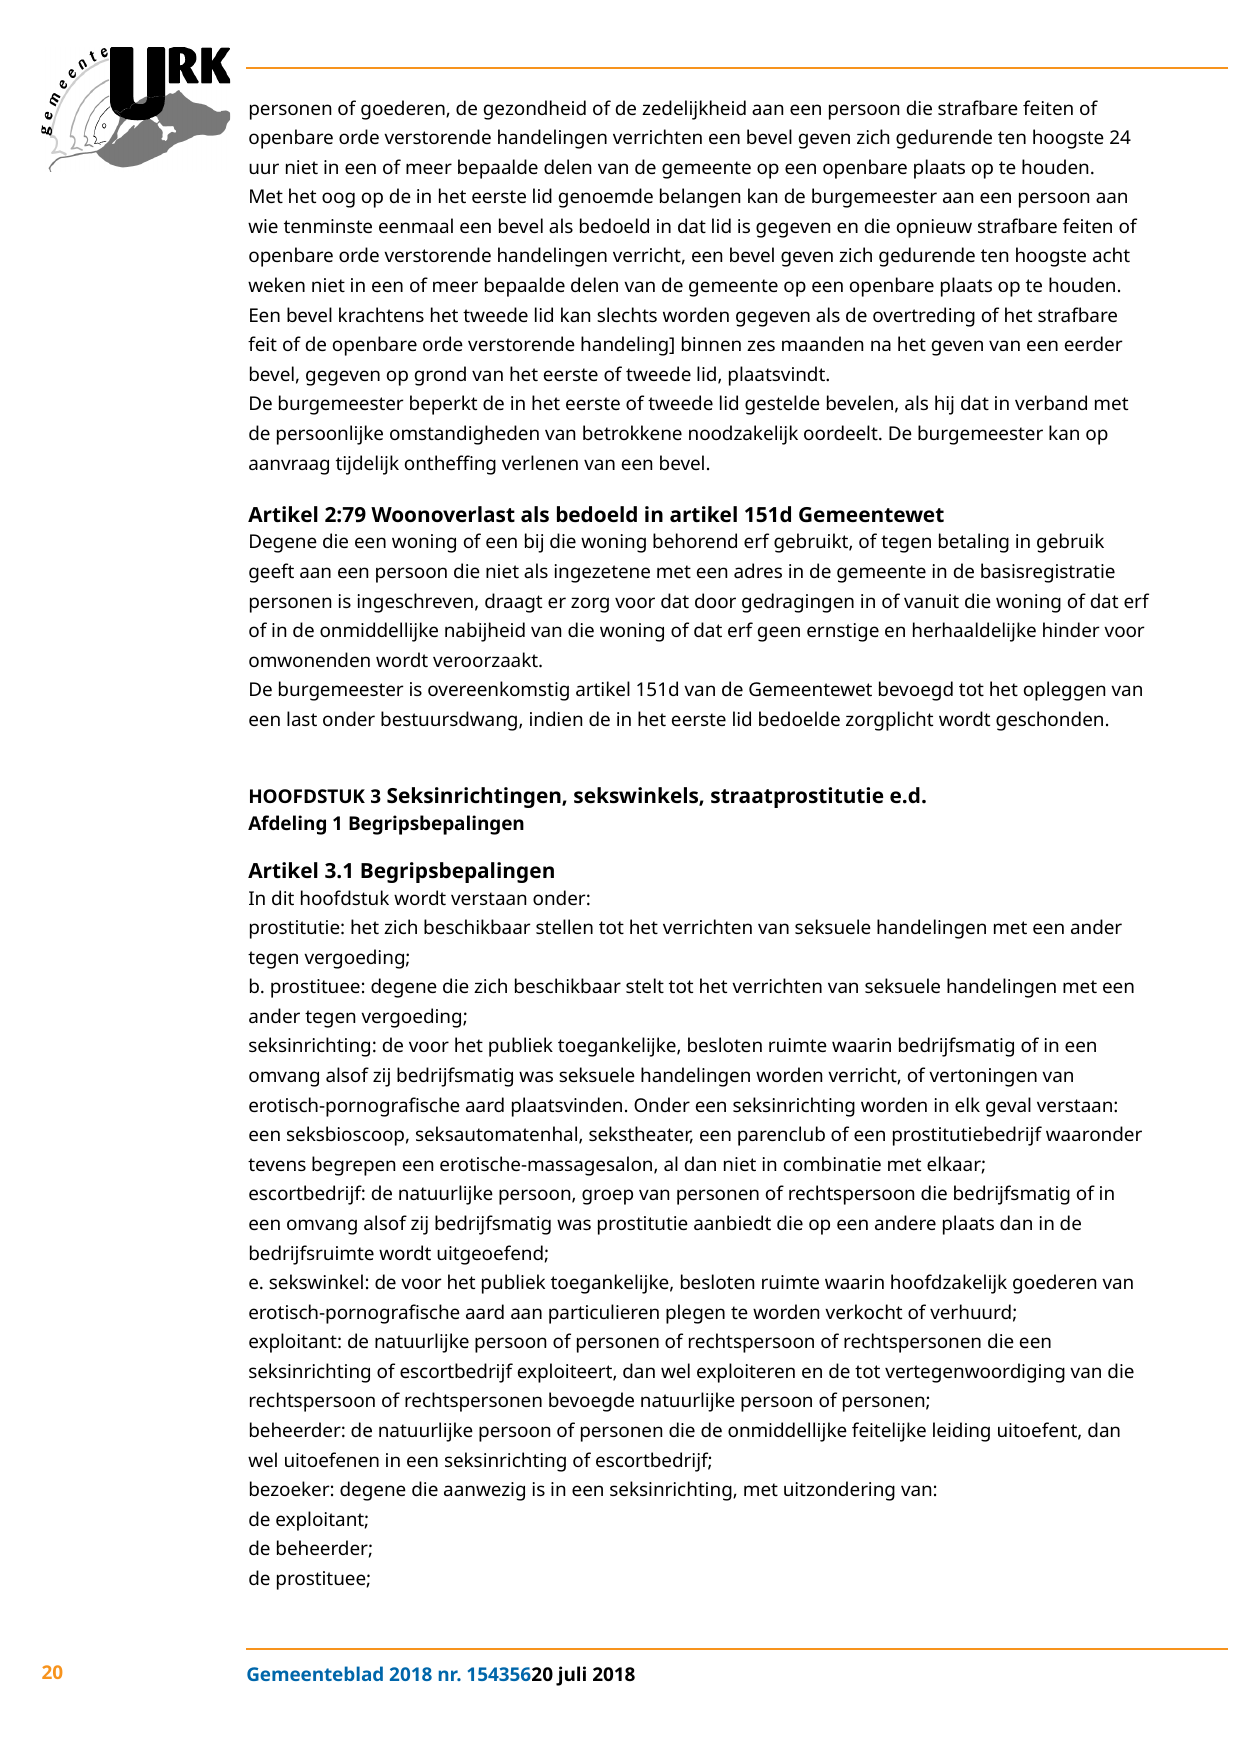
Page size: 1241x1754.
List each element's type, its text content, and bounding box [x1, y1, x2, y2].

text de prostituee; [248, 1565, 1152, 1591]
text exploitant: de natuurlijke persoon of personen of rechtspersoon of rechtspersonen die een seksinrichting of escortbedrijf exploiteert, dan wel exploiteren en de tot vertegenwoordiging van die rechtspersoon of rechtspersonen bevoegde natuurlijke persoon of personen; [248, 1328, 1152, 1413]
text escortbedrijf: de natuurlijke persoon, groep van personen of rechtspersoon die bedrijfsmatig of in een omvang alsof zij bedrijfsmatig was prostitutie aanbiedt die op een andere plaats dan in de bedrijfsruimte wordt uitgeoefend; [248, 1181, 1152, 1266]
text beheerder: de natuurlijke persoon of personen die de onmiddellijke feitelijke leiding uitoefent, dan wel uitoefenen in een seksinrichting of escortbedrijf; [248, 1417, 1152, 1473]
text In dit hoofdstuk wordt verstaan onder: [248, 885, 1152, 911]
text HOOFDSTUK 3 Seksinrichtingen, sekswinkels, straatprostitutie e.d. [248, 781, 1152, 810]
text Een bevel krachtens het tweede lid kan slechts worden gegeven als de overtreding of het strafbare feit of de openbare orde verstorende handeling] binnen zes maanden na het geven van een eerder bevel, gegeven op grond van het eerste of tweede lid, plaatsvindt. [248, 302, 1152, 387]
text Met het oog op de in het eerste lid genoemde belangen kan de burgemeester aan een persoon aan wie tenminste eenmaal een bevel als bedoeld in dat lid is gegeven en die opnieuw strafbare feiten of openbare orde verstorende handelingen verricht, een bevel geven zich gedurende ten hoogste acht weken niet in een of meer bepaalde delen van de gemeente op een openbare plaats op te houden. [248, 183, 1152, 298]
text b. prostituee: degene die zich beschikbaar stelt tot het verrichten van seksuele handelingen met een ander tegen vergoeding; [248, 973, 1152, 1029]
text De burgemeester beperkt de in het eerste of tweede lid gestelde bevelen, als hij dat in verband met de persoonlijke omstandigheden van betrokkene noodzakelijk oordeelt. De burgemeester kan op aanvraag tijdelijk ontheffing verlenen van een bevel. [248, 391, 1152, 476]
text bezoeker: degene die aanwezig is in een seksinrichting, met uitzondering van: [248, 1476, 1152, 1502]
text De burgemeester is overeenkomstig artikel 151d van de Gemeentewet bevoegd tot het opleggen van een last onder bestuursdwang, indien de in het eerste lid bedoelde zorgplicht wordt geschonden. [248, 677, 1152, 732]
text Afdeling 1 Begripsbepalingen [248, 810, 1152, 836]
text de exploitant; [248, 1506, 1152, 1532]
text e. sekswinkel: de voor het publiek toegankelijke, besloten ruimte waarin hoofdzakelijk goederen van erotisch-pornografische aard aan particulieren plegen te worden verkocht of verhuurd; [248, 1269, 1152, 1325]
text de beheerder; [248, 1536, 1152, 1561]
text prostitutie: het zich beschikbaar stellen tot het verrichten van seksuele handelingen met een ander tegen vergoeding; [248, 914, 1152, 970]
text Artikel 2:79 Woonoverlast als bedoeld in artikel 151d Gemeentewet [248, 500, 1152, 529]
picture [41, 47, 231, 172]
text personen of goederen, de gezondheid of de zedelijkheid aan een persoon die strafbare feiten of openbare orde verstorende handelingen verrichten een bevel geven zich gedurende ten hoogste 24 uur niet in een of meer bepaalde delen van de gemeente op een openbare plaats op te houden. [248, 95, 1152, 180]
text Degene die een woning of een bij die woning behorend erf gebruikt, of tegen betaling in gebruik geeft aan een persoon die niet als ingezetene met een adres in de gemeente in de basisregistratie personen is ingeschreven, draagt er zorg voor dat door gedragingen in of vanuit die woning of dat erf of in de onmiddellijke nabijheid van die woning of dat erf geen ernstige en herhaaldelijke hinder voor omwonenden wordt veroorzaakt. [248, 529, 1152, 673]
text seksinrichting: de voor het publiek toegankelijke, besloten ruimte waarin bedrijfsmatig of in een omvang alsof zij bedrijfsmatig was seksuele handelingen worden verricht, of vertoningen van erotisch-pornografische aard plaatsvinden. Onder een seksinrichting worden in elk geval verstaan: een seksbioscoop, seksautomatenhal, sekstheater, een parenclub of een prostitutiebedrijf waaronder tevens begrepen een erotische-massagesalon, al dan niet in combinatie met elkaar; [248, 1033, 1152, 1177]
text Artikel 3.1 Begripsbepalingen [248, 856, 1152, 885]
